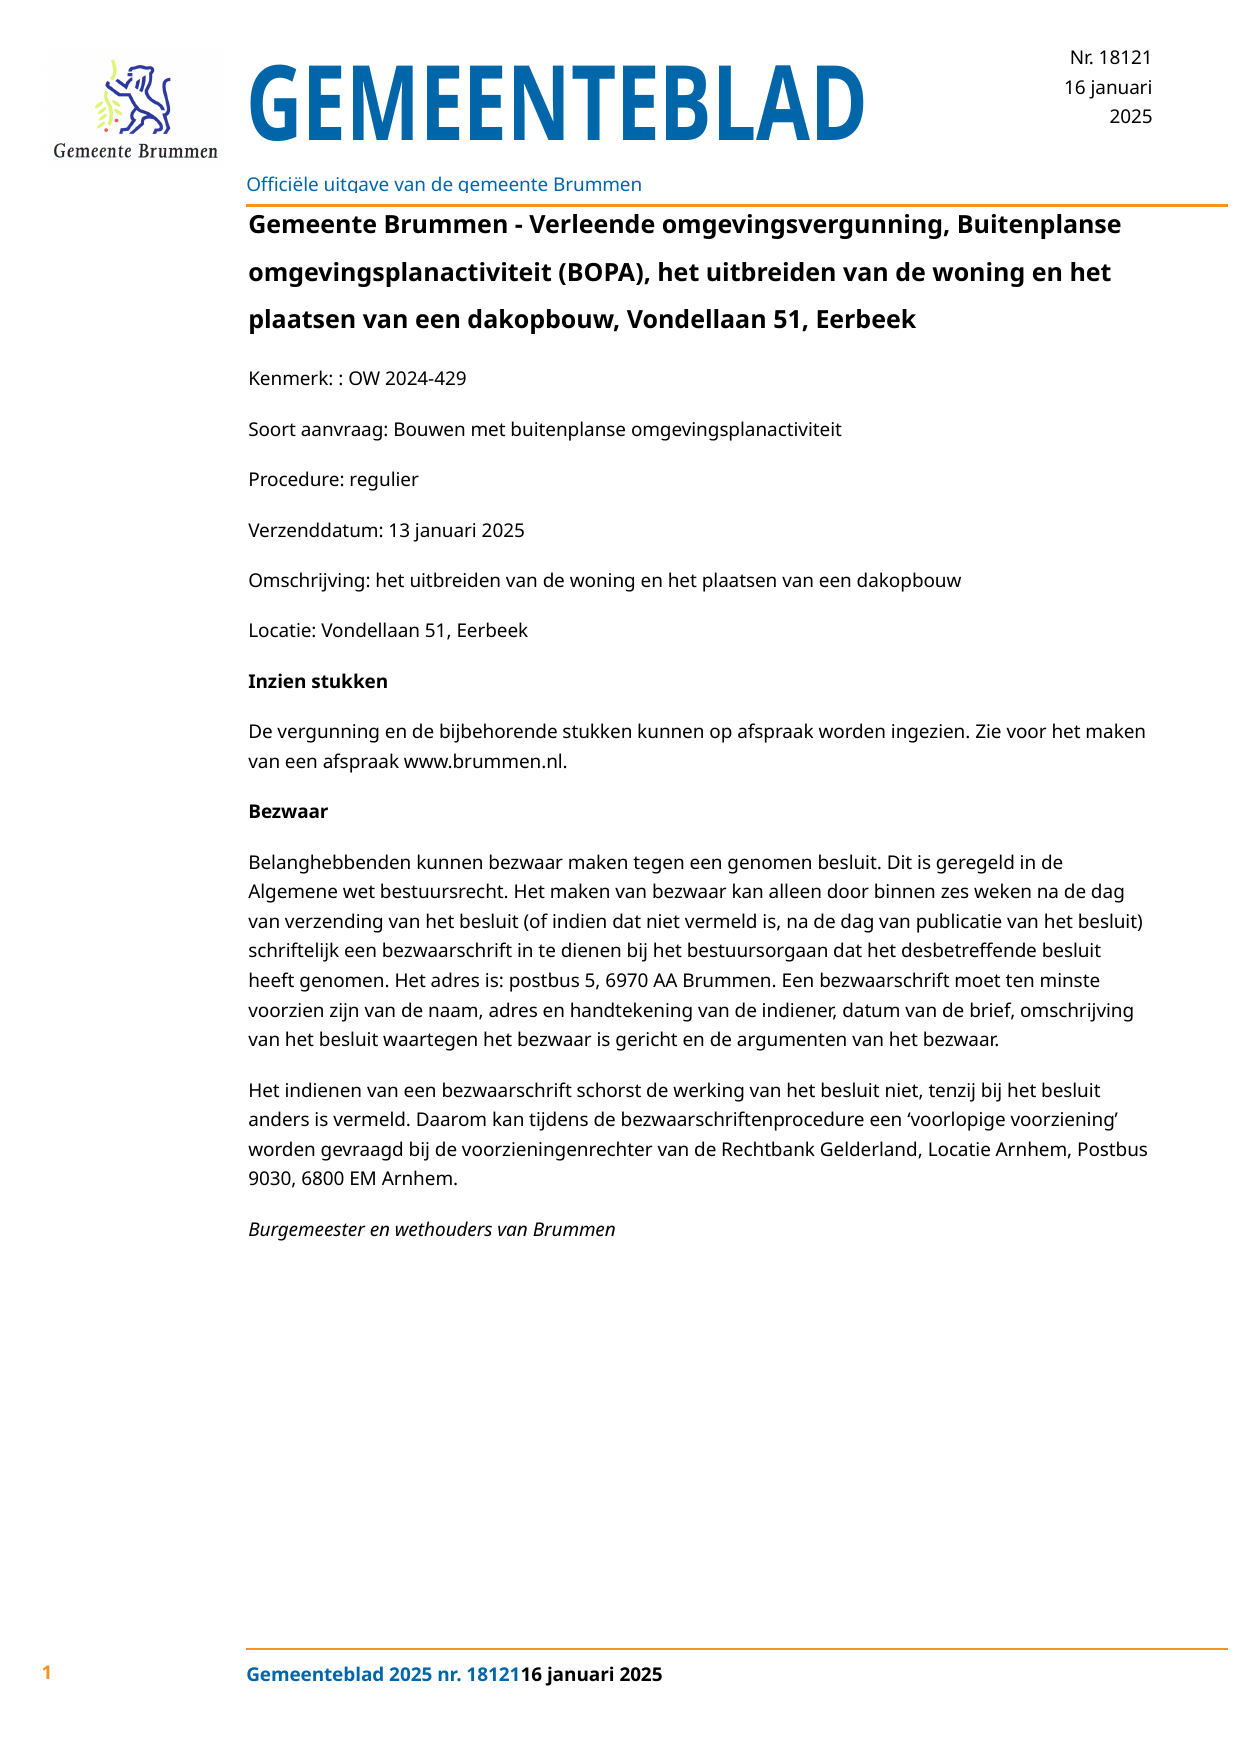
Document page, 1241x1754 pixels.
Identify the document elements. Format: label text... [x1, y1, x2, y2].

text Burgemeester en wethouders van Brummen [248, 1216, 1152, 1242]
text Kenmerk: : OW 2024-429 [248, 366, 1152, 391]
text Het indienen van een bezwaarschrift schorst de werking van het besluit niet, tenzij bij het besluit anders is vermeld. Daarom kan tijdens de bezwaarschriftenprocedure een ‘voorlopige voorziening’ worden gevraagd bij de voorzieningenrechter van de Rechtbank Gelderland, Locatie Arnhem, Postbus 9030, 6800 EM Arnhem. [248, 1077, 1152, 1191]
picture [41, 47, 231, 172]
text Bezwaar [248, 798, 1152, 824]
text Locatie: Vondellaan 51, Eerbeek [248, 618, 1152, 643]
text Inzien stukken [248, 668, 1152, 694]
text Verzenddatum: 13 januari 2025 [248, 517, 1152, 542]
text De vergunning en de bijbehorende stukken kunnen op afspraak worden ingezien. Zie voor het maken van een afspraak www.brummen.nl. [248, 718, 1152, 774]
text Procedure: regulier [248, 466, 1152, 492]
text Belanghebbenden kunnen bezwaar maken tegen een genomen besluit. Dit is geregeld in de Algemene wet bestuursrecht. Het maken van bezwaar kan alleen door binnen zes weken na de dag van verzending van het besluit (of indien dat niet vermeld is, na de dag van publicatie van het besluit) schriftelijk een bezwaarschrift in te dienen bij het bestuursorgaan dat het desbetreffende besluit heeft genomen. Het adres is: postbus 5, 6970 AA Brummen. Een bezwaarschrift moet ten minste voorzien zijn van de naam, adres en handtekening van de indiener, datum van de brief, omschrijving van het besluit waartegen het bezwaar is gericht en de argumenten van het bezwaar. [248, 849, 1152, 1052]
text Soort aanvraag: Bouwen met buitenplanse omgevingsplanactiviteit [248, 416, 1152, 442]
text Gemeente Brummen - Verleende omgevingsvergunning, Buitenplanse omgevingsplanactiviteit (BOPA), het uitbreiden van de woning en het plaatsen van een dakopbouw, Vondellaan 51, Eerbeek [248, 207, 1152, 336]
text Omschrijving: het uitbreiden van de woning en het plaatsen van een dakopbouw [248, 567, 1152, 593]
